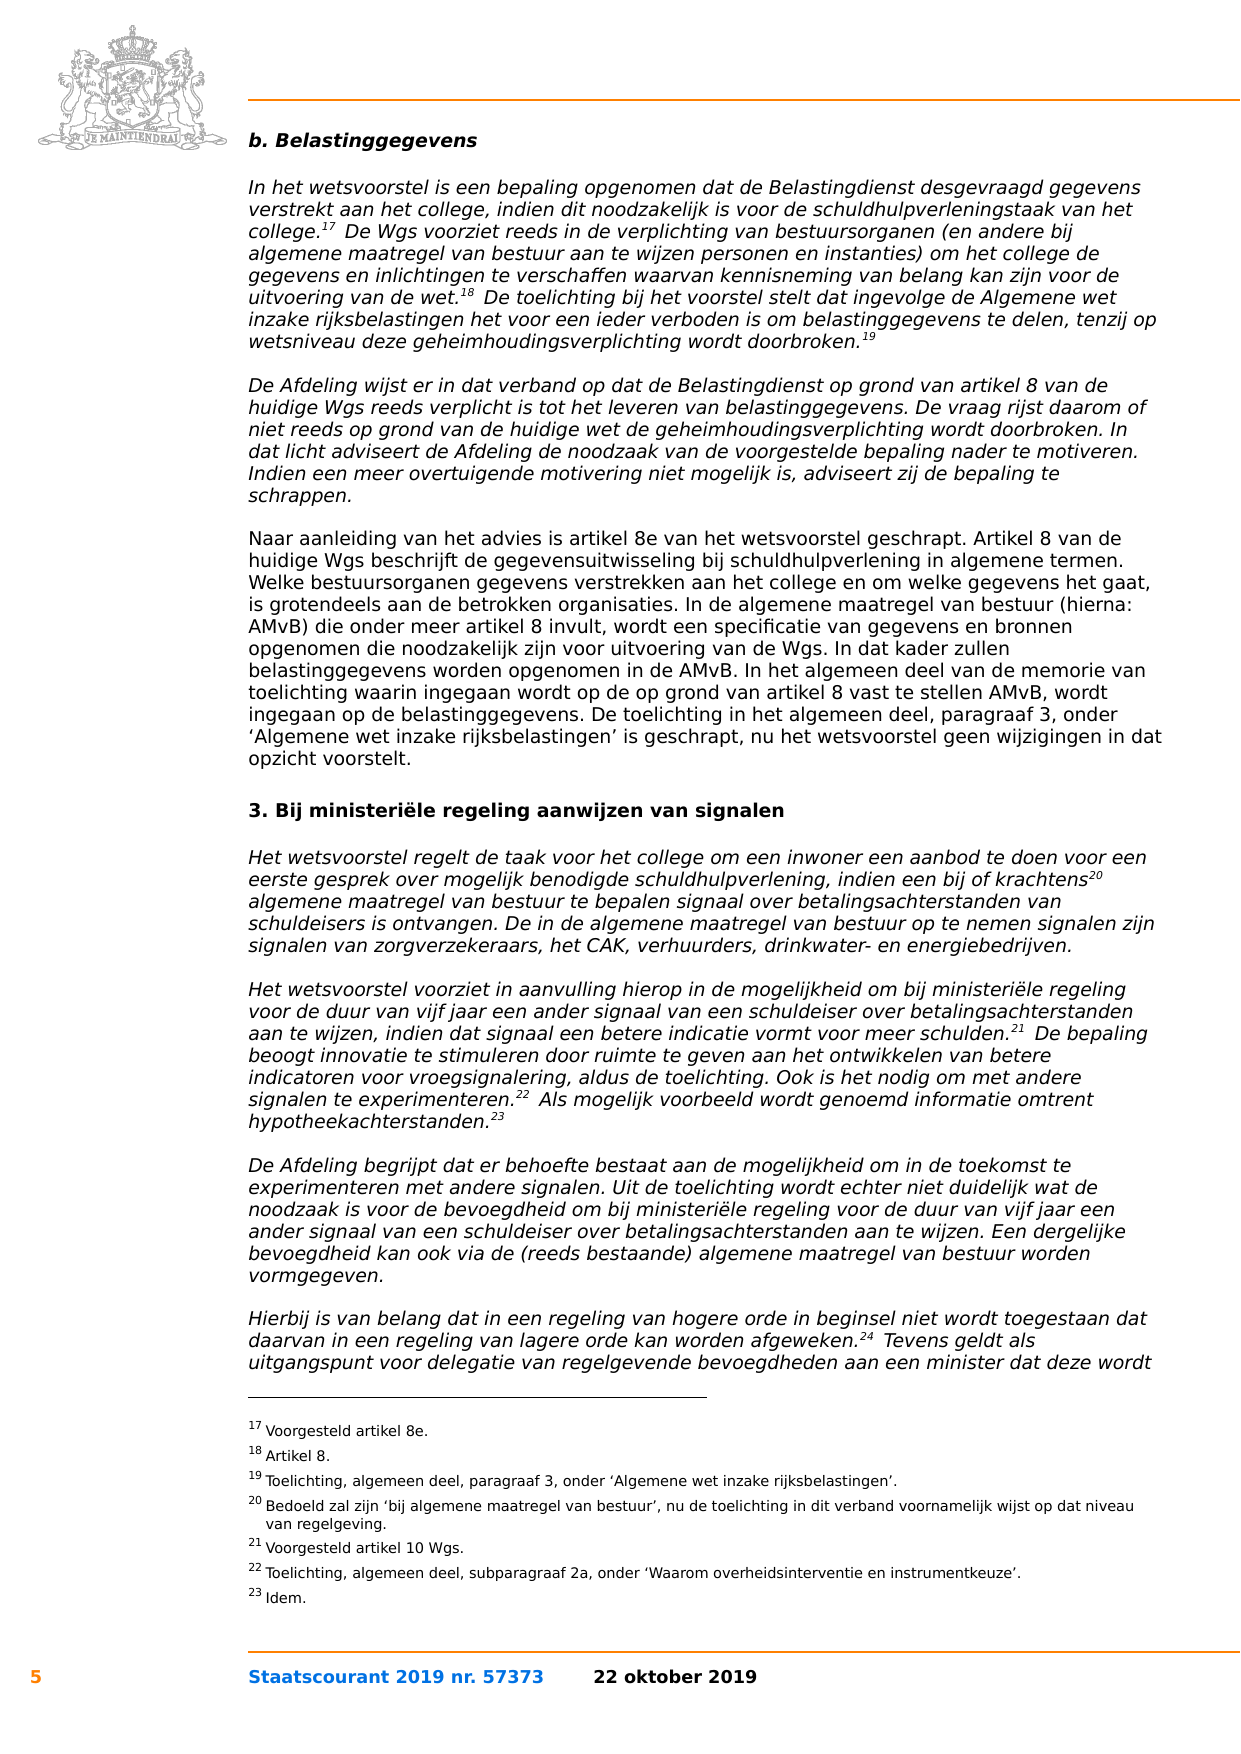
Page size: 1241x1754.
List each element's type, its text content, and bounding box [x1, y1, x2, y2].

text Voorgesteld artikel 10 Wgs. [248, 1536, 1163, 1558]
text Hierbij is van belang dat in een regeling van hogere orde in beginsel niet wordt toegestaan dat daarvan in een regeling van lagere orde kan worden afgeweken. Tevens geldt als uitgangspunt voor delegatie van regelgevende bevoegdheden aan een minister dat deze wordt [248, 1308, 1163, 1374]
text Idem. [248, 1586, 1163, 1608]
text Toelichting, algemeen deel, subparagraaf 2a, onder ‘Waarom overheidsinterventie en instrumentkeuze’. [248, 1561, 1163, 1583]
text Voorgesteld artikel 8e. [248, 1419, 1163, 1441]
subtitle 3. Bij ministeriële regeling aanwijzen van signalen [248, 800, 1163, 822]
text De Afdeling begrijpt dat er behoefte bestaat aan de mogelijkheid om in de toekomst te experimenteren met andere signalen. Uit de toelichting wordt echter niet duidelijk wat de noodzaak is voor de bevoegdheid om bij ministeriële regeling voor de duur van vijf jaar een ander signaal van een schuldeiser over betalingsachterstanden aan te wijzen. Een dergelijke bevoegdheid kan ook via de (reeds bestaande) algemene maatregel van bestuur worden vormgegeven. [248, 1154, 1163, 1286]
text Het wetsvoorstel regelt de taak voor het college om een inwoner een aanbod te doen voor een eerste gesprek over mogelijk benodigde schuldhulpverlening, indien een bij of krachtens algemene maatregel van bestuur te bepalen signaal over betalingsachterstanden van schuldeisers is ontvangen. De in de algemene maatregel van bestuur op te nemen signalen zijn signalen van zorgverzekeraars, het CAK, verhuurders, drinkwater- en energiebedrijven. [248, 847, 1163, 957]
text Artikel 8. [248, 1444, 1163, 1466]
text In het wetsvoorstel is een bepaling opgenomen dat de Belastingdienst desgevraagd gegevens verstrekt aan het college, indien dit noodzakelijk is voor de schuldhulpverleningstaak van het college. De Wgs voorziet reeds in de verplichting van bestuursorganen (en andere bij algemene maatregel van bestuur aan te wijzen personen en instanties) om het college de gegevens en inlichtingen te verschaffen waarvan kennisneming van belang kan zijn voor de uitvoering van de wet. De toelichting bij het voorstel stelt dat ingevolge de Algemene wet inzake rijksbelastingen het voor een ieder verboden is om belastinggegevens te delen, tenzij op wetsniveau deze geheimhoudingsverplichting wordt doorbroken. [248, 177, 1163, 353]
text Het wetsvoorstel voorziet in aanvulling hierop in de mogelijkheid om bij ministeriële regeling voor de duur van vijf jaar een ander signaal van een schuldeiser over betalingsachterstanden aan te wijzen, indien dat signaal een betere indicatie vormt voor meer schulden. De bepaling beoogt innovatie te stimuleren door ruimte te geven aan het ontwikkelen van betere indicatoren voor vroegsignalering, aldus de toelichting. Ook is het nodig om met andere signalen te experimenteren. Als mogelijk voorbeeld wordt genoemd informatie omtrent hypotheekachterstanden. [248, 979, 1163, 1133]
text De Afdeling wijst er in dat verband op dat de Belastingdienst op grond van artikel 8 van de huidige Wgs reeds verplicht is tot het leveren van belastinggegevens. De vraag rijst daarom of niet reeds op grond van de huidige wet de geheimhoudingsverplichting wordt doorbroken. In dat licht adviseert de Afdeling de noodzaak van de voorgestelde bepaling nader te motiveren. Indien een meer overtuigende motivering niet mogelijk is, adviseert zij de bepaling te schrappen. [248, 374, 1163, 506]
text Bedoeld zal zijn ‘bij algemene maatregel van bestuur’, nu de toelichting in dit verband voornamelijk wijst op dat niveau van regelgeving. [248, 1494, 1163, 1533]
subtitle b. Belastinggegevens [248, 130, 1163, 152]
picture [38, 25, 227, 150]
text Naar aanleiding van het advies is artikel 8e van het wetsvoorstel geschrapt. Artikel 8 van de huidige Wgs beschrijft de gegevensuitwisseling bij schuldhulpverlening in algemene termen. Welke bestuursorganen gegevens verstrekken aan het college en om welke gegevens het gaat, is grotendeels aan de betrokken organisaties. In de algemene maatregel van bestuur (hierna: AMvB) die onder meer artikel 8 invult, wordt een specificatie van gegevens en bronnen opgenomen die noodzakelijk zijn voor uitvoering van de Wgs. In dat kader zullen belastinggegevens worden opgenomen in de AMvB. In het algemeen deel van de memorie van toelichting waarin ingegaan wordt op de op grond van artikel 8 vast te stellen AMvB, wordt ingegaan op de belastinggegevens. De toelichting in het algemeen deel, paragraaf 3, onder ‘Algemene wet inzake rijksbelastingen’ is geschrapt, nu het wetsvoorstel geen wijzigingen in dat opzicht voorstelt. [248, 528, 1163, 770]
text Toelichting, algemeen deel, paragraaf 3, onder ‘Algemene wet inzake rijksbelastingen’. [248, 1469, 1163, 1491]
